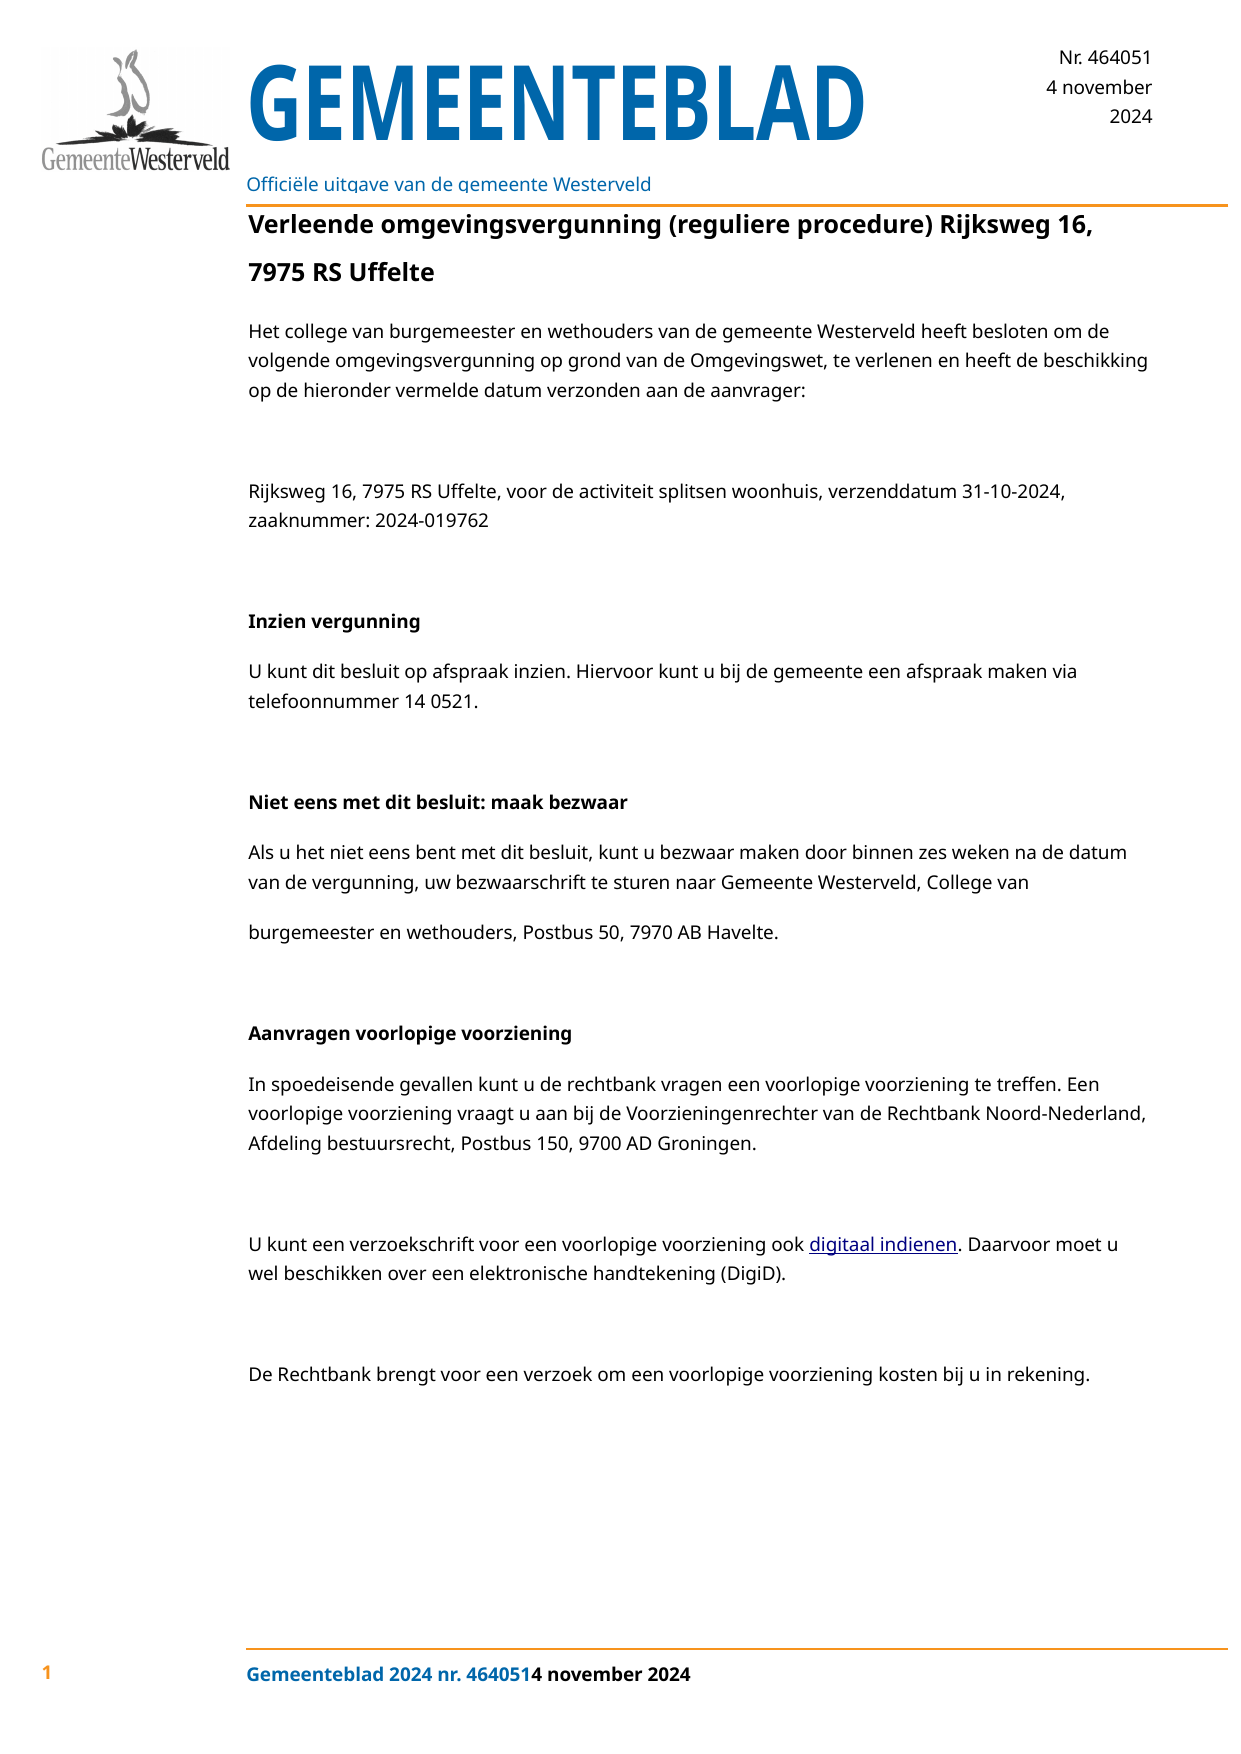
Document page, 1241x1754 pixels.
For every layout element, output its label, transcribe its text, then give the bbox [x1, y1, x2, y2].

text Het college van burgemeester en wethouders van de gemeente Westerveld heeft besloten om de volgende omgevingsvergunning op grond van de Omgevingswet, te verlenen en heeft de beschikking op de hieronder vermelde datum verzonden aan de aanvrager: [248, 318, 1152, 403]
text Inzien vergunning [248, 608, 1152, 634]
text Verleende omgevingsvergunning (reguliere procedure) Rijksweg 16, 7975 RS Uffelte [248, 207, 1152, 288]
text Aanvragen voorlopige voorziening [248, 1020, 1152, 1046]
text burgemeester en wethouders, Postbus 50, 7970 AB Havelte. [248, 919, 1152, 945]
picture [41, 47, 231, 172]
text U kunt een verzoekschrift voor een voorlopige voorziening ook digitaal indienen. Daarvoor moet u wel beschikken over een elektronische handtekening (DigiD). [248, 1231, 1152, 1286]
text In spoedeisende gevallen kunt u de rechtbank vragen een voorlopige voorziening te treffen. Een voorlopige voorziening vraagt u aan bij de Voorzieningenrechter van de Rechtbank Noord-Nederland, Afdeling bestuursrecht, Postbus 150, 9700 AD Groningen. [248, 1071, 1152, 1156]
text Rijksweg 16, 7975 RS Uffelte, voor de activiteit splitsen woonhuis, verzenddatum 31-10-2024, zaaknummer: 2024-019762 [248, 478, 1152, 533]
text U kunt dit besluit op afspraak inzien. Hiervoor kunt u bij de gemeente een afspraak maken via telefoonnummer 14 0521. [248, 659, 1152, 714]
text De Rechtbank brengt voor een verzoek om een voorlopige voorziening kosten bij u in rekening. [248, 1361, 1152, 1387]
text Als u het niet eens bent met dit besluit, kunt u bezwaar maken door binnen zes weken na de datum van de vergunning, uw bezwaarschrift te sturen naar Gemeente Westerveld, College van [248, 839, 1152, 895]
text Niet eens met dit besluit: maak bezwaar [248, 789, 1152, 815]
